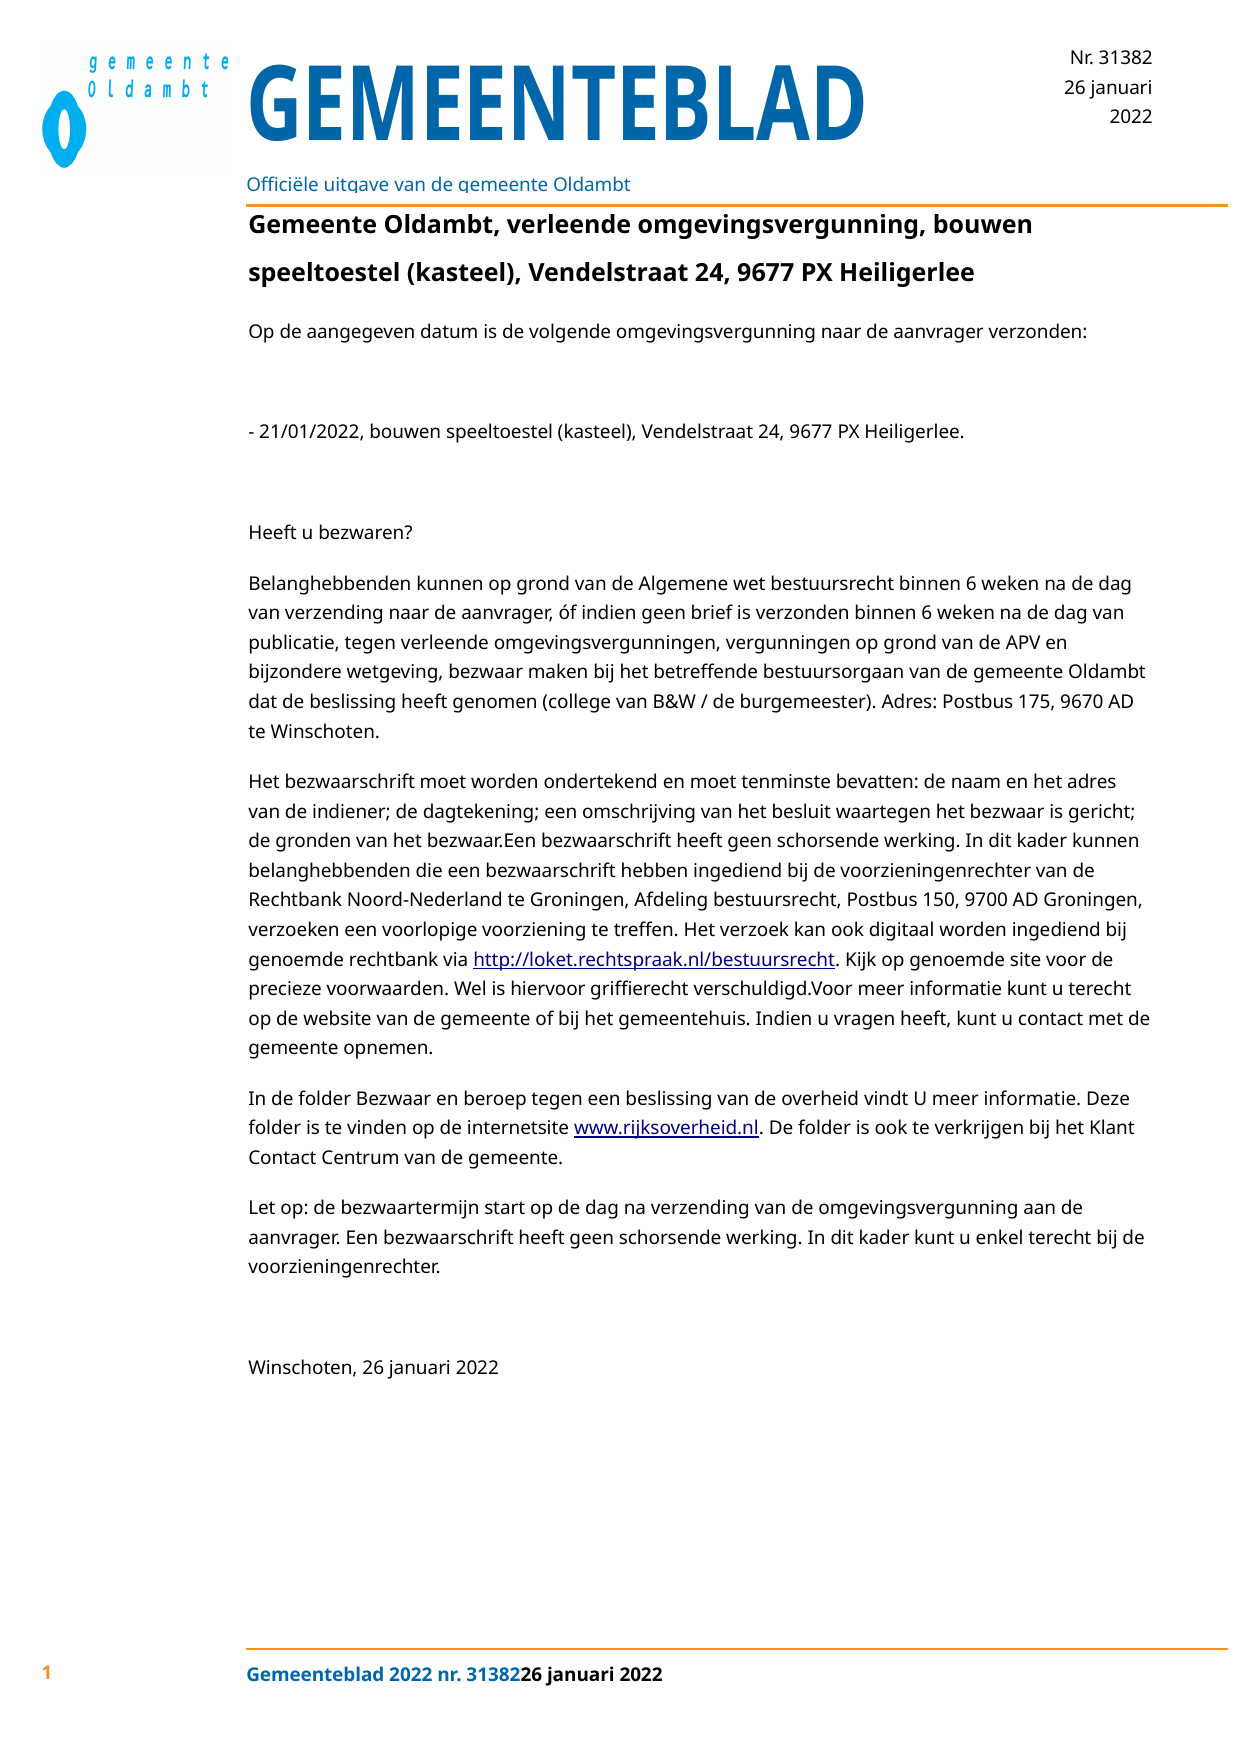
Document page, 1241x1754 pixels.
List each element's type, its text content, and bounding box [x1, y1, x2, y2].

text Let op: de bezwaartermijn start op de dag na verzending van de omgevingsvergunning aan de aanvrager. Een bezwaarschrift heeft geen schorsende werking. In dit kader kunt u enkel terecht bij de voorzieningenrechter. [248, 1194, 1152, 1279]
text In de folder Bezwaar en beroep tegen een beslissing van de overheid vindt U meer informatie. Deze folder is te vinden op de internetsite www.rijksoverheid.nl. De folder is ook te verkrijgen bij het Klant Contact Centrum van de gemeente. [248, 1085, 1152, 1170]
text Belanghebbenden kunnen op grond van de Algemene wet bestuursrecht binnen 6 weken na de dag van verzending naar de aanvrager, óf indien geen brief is verzonden binnen 6 weken na de dag van publicatie, tegen verleende omgevingsvergunningen, vergunningen op grond van de APV en bijzondere wetgeving, bezwaar maken bij het betreffende bestuursorgaan van de gemeente Oldambt dat de beslissing heeft genomen (college van B&W / de burgemeester). Adres: Postbus 175, 9670 AD te Winschoten. [248, 570, 1152, 744]
text Heeft u bezwaren? [248, 519, 1152, 545]
text Winschoten, 26 januari 2022 [248, 1354, 1152, 1380]
text Op de aangegeven datum is de volgende omgevingsvergunning naar de aanvrager verzonden: [248, 318, 1152, 344]
text - 21/01/2022, bouwen speeltoestel (kasteel), Vendelstraat 24, 9677 PX Heiligerlee. [248, 419, 1152, 444]
text Gemeente Oldambt, verleende omgevingsvergunning, bouwen speeltoestel (kasteel), Vendelstraat 24, 9677 PX Heiligerlee [248, 207, 1152, 288]
picture [41, 47, 231, 172]
text Het bezwaarschrift moet worden ondertekend en moet tenminste bevatten: de naam en het adres van de indiener; de dagtekening; een omschrijving van het besluit waartegen het bezwaar is gericht; de gronden van het bezwaar.Een bezwaarschrift heeft geen schorsende werking. In dit kader kunnen belanghebbenden die een bezwaarschrift hebben ingediend bij de voorzieningenrechter van de Rechtbank Noord-Nederland te Groningen, Afdeling bestuursrecht, Postbus 150, 9700 AD Groningen, verzoeken een voorlopige voorziening te treffen. Het verzoek kan ook digitaal worden ingediend bij genoemde rechtbank via http://loket.rechtspraak.nl/bestuursrecht. Kijk op genoemde site voor de precieze voorwaarden. Wel is hiervoor griffierecht verschuldigd.Voor meer informatie kunt u terecht op de website van de gemeente of bij het gemeentehuis. Indien u vragen heeft, kunt u contact met de gemeente opnemen. [248, 768, 1152, 1060]
